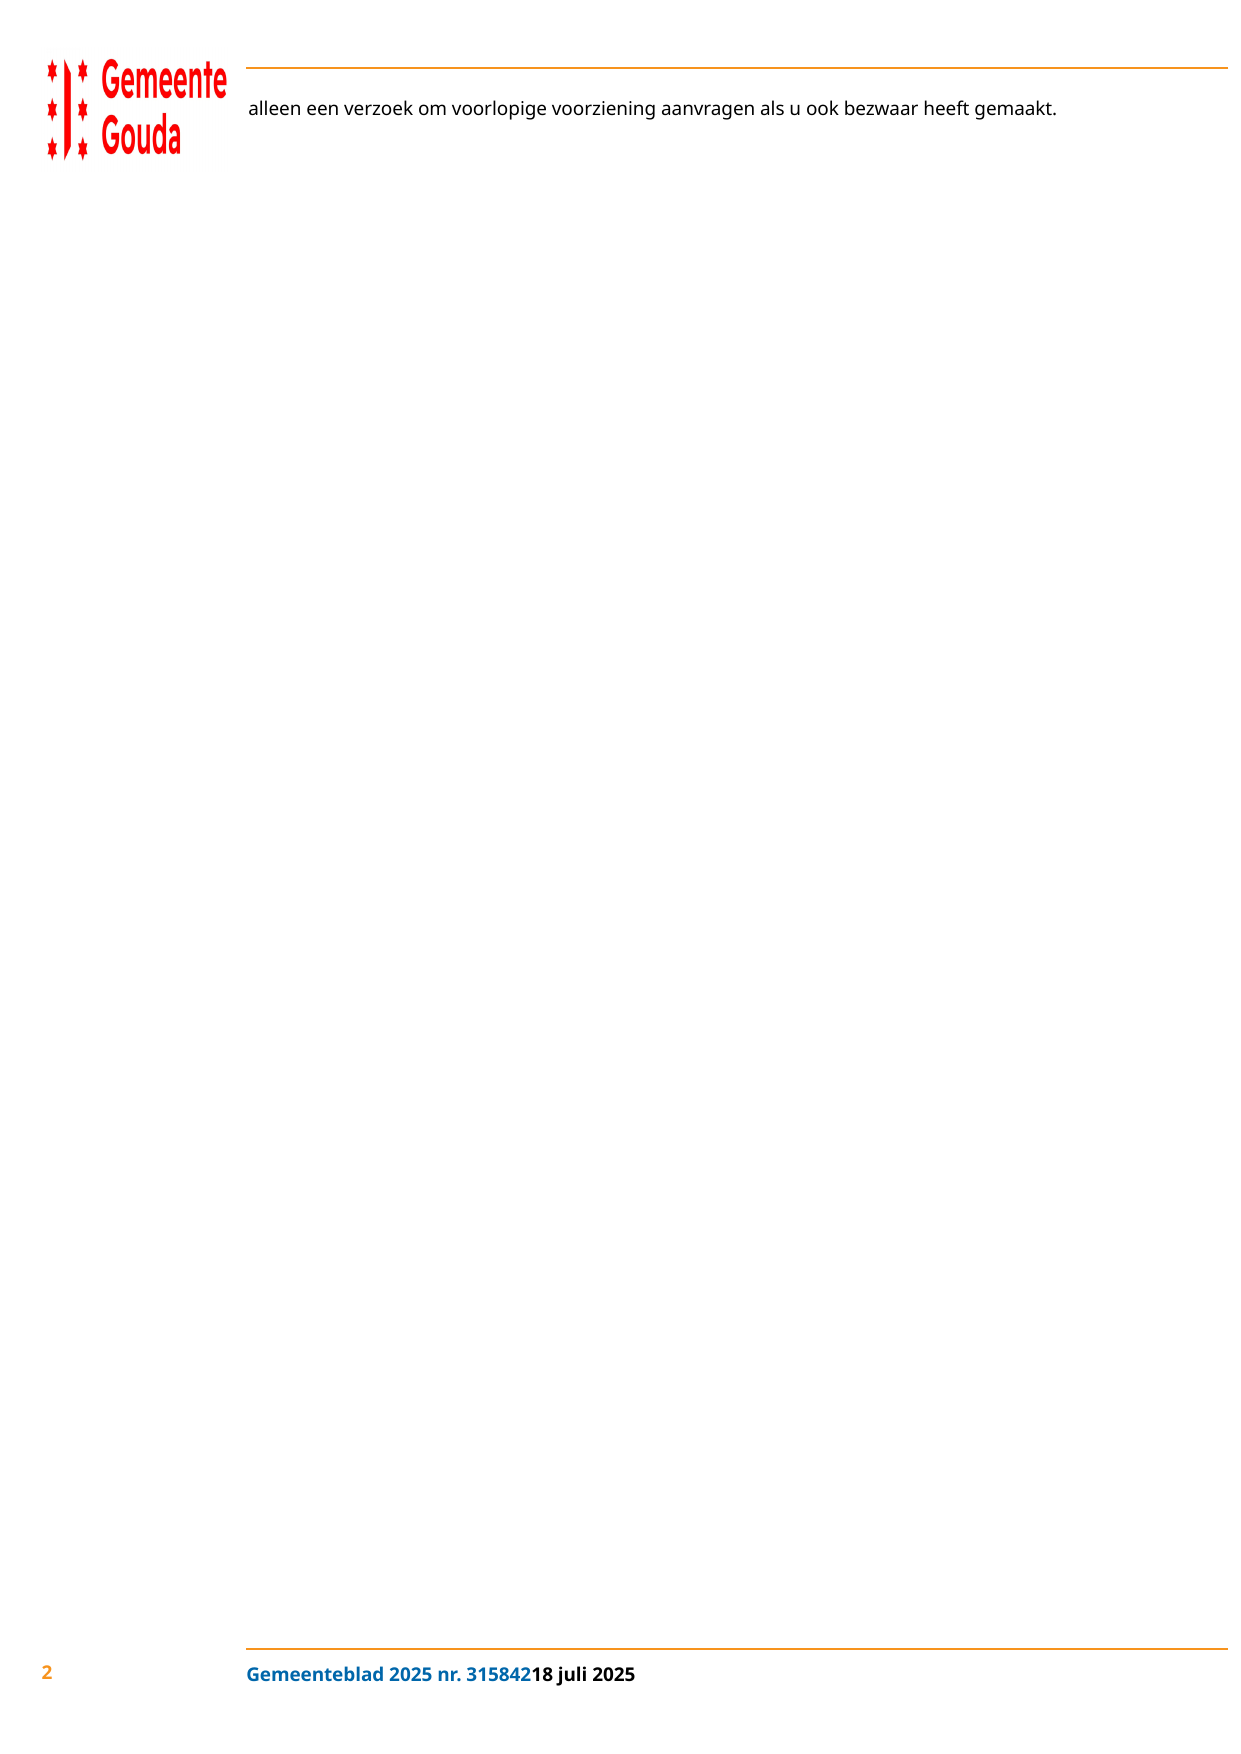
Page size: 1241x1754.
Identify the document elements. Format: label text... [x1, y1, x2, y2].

picture [41, 47, 231, 172]
text alleen een verzoek om voorlopige voorziening aanvragen als u ook bezwaar heeft gemaakt. [248, 95, 1152, 121]
